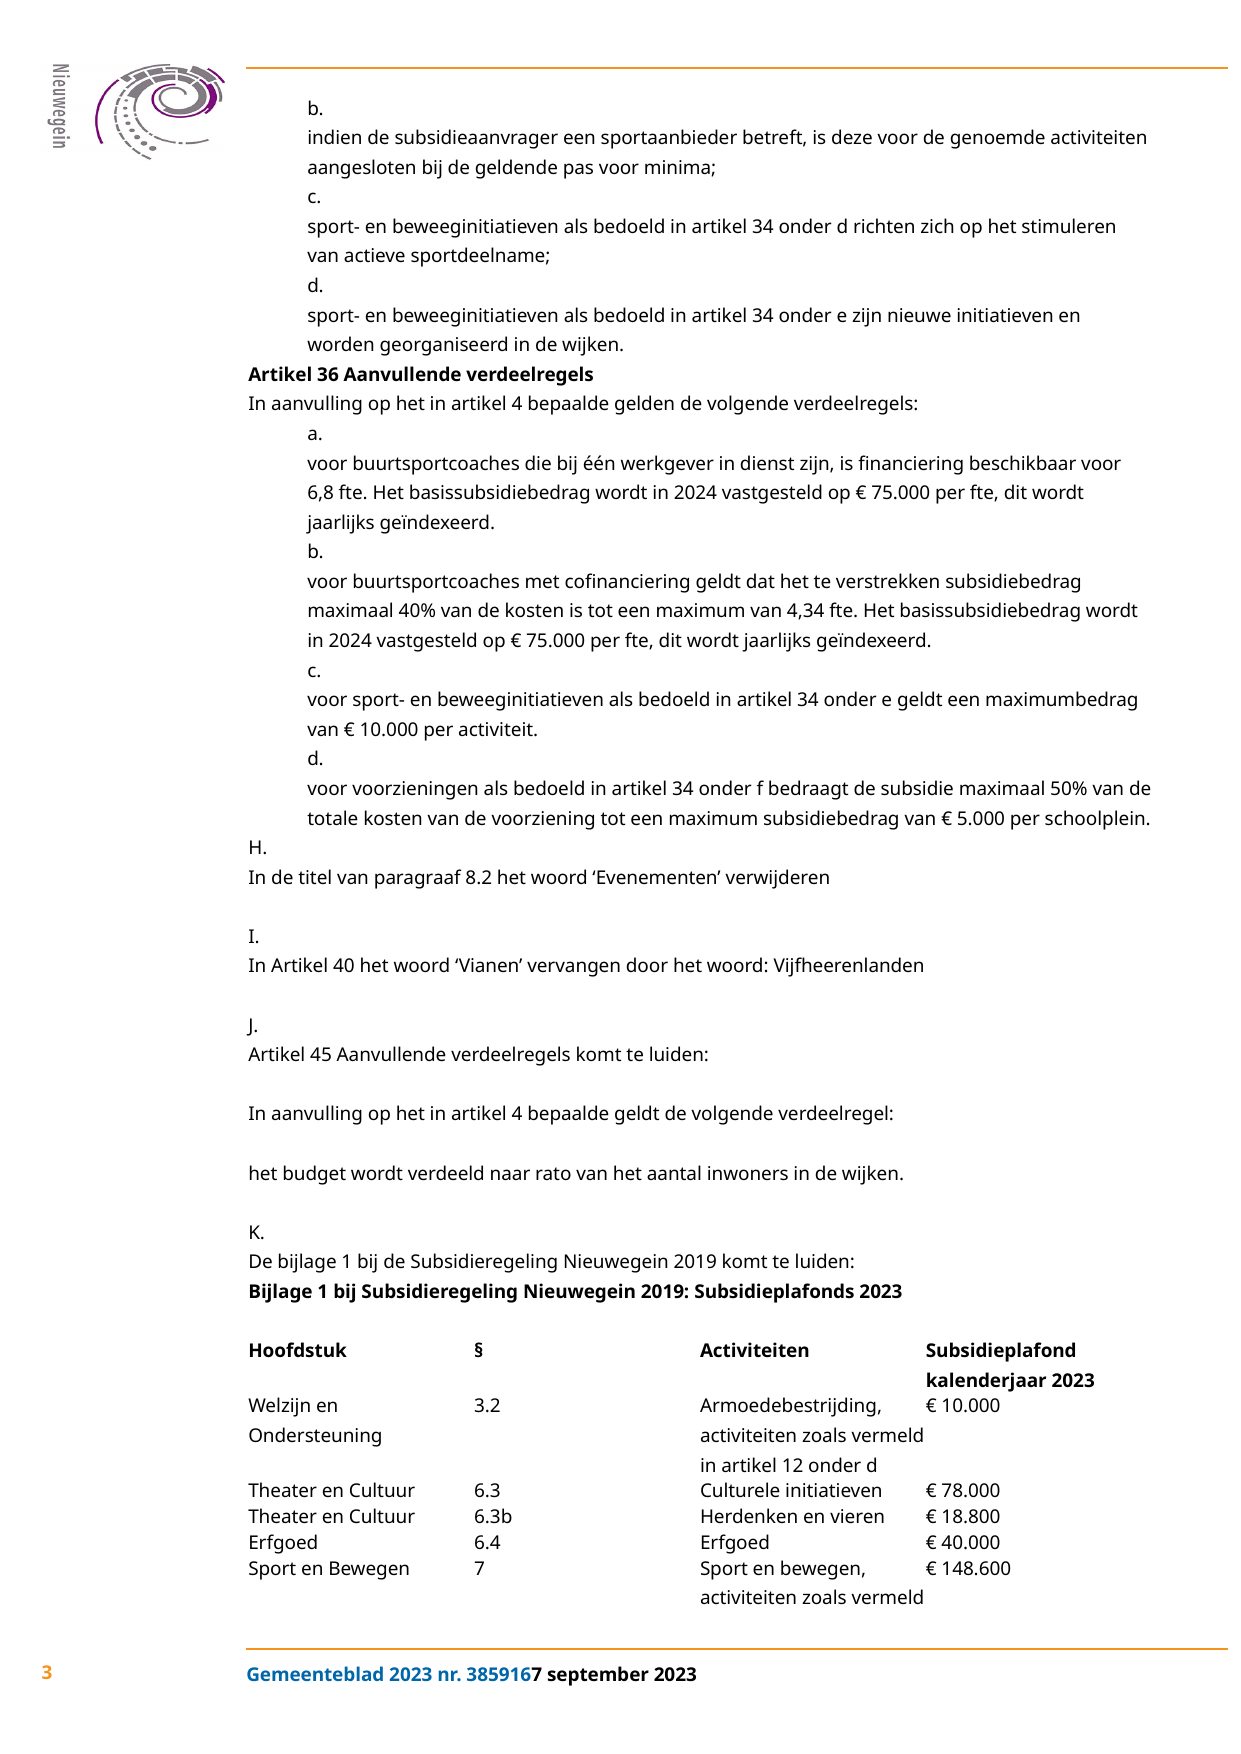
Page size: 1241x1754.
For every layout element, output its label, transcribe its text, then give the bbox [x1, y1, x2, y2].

list d. [248, 272, 1152, 298]
table_cell € 78.000 [926, 1478, 1152, 1503]
list c. [248, 657, 1152, 683]
list voor buurtsportcoaches met cofinanciering geldt dat het te verstrekken subsidiebedrag maximaal 40% van de kosten is tot een maximum van 4,34 fte. Het basissubsidiebedrag wordt in 2024 vastgesteld op € 75.000 per fte, dit wordt jaarlijks geïndexeerd. [248, 568, 1152, 653]
list b. [248, 95, 1152, 121]
list c. [248, 183, 1152, 209]
table_header § [474, 1338, 700, 1393]
text In aanvulling op het in artikel 4 bepaalde geldt de volgende verdeelregel: [248, 1101, 1152, 1126]
list sport- en beweeginitiatieven als bedoeld in artikel 34 onder e zijn nieuwe initiatieven en worden georganiseerd in de wijken. [248, 302, 1152, 357]
table_cell Welzijn en Ondersteuning [248, 1393, 474, 1478]
table_cell 3.2 [474, 1393, 700, 1478]
list indien de subsidieaanvrager een sportaanbieder betreft, is deze voor de genoemde activiteiten aangesloten bij de geldende pas voor minima; [248, 124, 1152, 180]
picture [41, 47, 231, 172]
table_cell € 40.000 [926, 1529, 1152, 1555]
text het budget wordt verdeeld naar rato van het aantal inwoners in de wijken. [248, 1160, 1152, 1186]
table_header Hoofdstuk [248, 1338, 474, 1393]
list sport- en beweeginitiatieven als bedoeld in artikel 34 onder d richten zich op het stimuleren van actieve sportdeelname; [248, 213, 1152, 268]
table_cell € 18.800 [926, 1503, 1152, 1529]
table_cell Erfgoed [700, 1529, 926, 1555]
list voor buurtsportcoaches die bij één werkgever in dienst zijn, is financiering beschikbaar voor 6,8 fte. Het basissubsidiebedrag wordt in 2024 vastgesteld op € 75.000 per fte, dit wordt jaarlijks geïndexeerd. [248, 450, 1152, 535]
table_cell 6.4 [474, 1529, 700, 1555]
table_cell 6.3 [474, 1478, 700, 1503]
table_cell Theater en Cultuur [248, 1478, 474, 1503]
table_cell Erfgoed [248, 1529, 474, 1555]
text Artikel 36 Aanvullende verdeelregels [248, 361, 1152, 387]
text K. [248, 1219, 1152, 1245]
table_cell Armoedebestrijding, activiteiten zoals vermeld in artikel 12 onder d [700, 1393, 926, 1478]
text Artikel 45 Aanvullende verdeelregels komt te luiden: [248, 1041, 1152, 1067]
text De bijlage 1 bij de Subsidieregeling Nieuwegein 2019 komt te luiden: [248, 1248, 1152, 1274]
table_cell Sport en Bewegen [248, 1555, 474, 1610]
text H. [248, 834, 1152, 860]
table_cell Culturele initiatieven [700, 1478, 926, 1503]
text In aanvulling op het in artikel 4 bepaalde gelden de volgende verdeelregels: [248, 391, 1152, 416]
list d. [248, 746, 1152, 771]
list a. [248, 420, 1152, 446]
list voor voorzieningen als bedoeld in artikel 34 onder f bedraagt de subsidie maximaal 50% van de totale kosten van de voorziening tot een maximum subsidiebedrag van € 5.000 per schoolplein. [248, 775, 1152, 831]
list b. [248, 538, 1152, 564]
text In Artikel 40 het woord ‘Vianen’ vervangen door het woord: Vijfheerenlanden [248, 953, 1152, 978]
table_cell € 10.000 [926, 1393, 1152, 1478]
table_cell Herdenken en vieren [700, 1503, 926, 1529]
table_cell Sport en bewegen, activiteiten zoals vermeld [700, 1555, 926, 1610]
table_cell 6.3b [474, 1503, 700, 1529]
table_header Subsidieplafond kalenderjaar 2023 [926, 1338, 1152, 1393]
table_cell 7 [474, 1555, 700, 1610]
text I. [248, 923, 1152, 949]
text In de titel van paragraaf 8.2 het woord ‘Evenementen’ verwijderen [248, 864, 1152, 890]
text J. [248, 1012, 1152, 1038]
list voor sport- en beweeginitiatieven als bedoeld in artikel 34 onder e geldt een maximumbedrag van € 10.000 per activiteit. [248, 686, 1152, 742]
table_header Activiteiten [700, 1338, 926, 1393]
table_cell € 148.600 [926, 1555, 1152, 1610]
text Bijlage 1 bij Subsidieregeling Nieuwegein 2019: Subsidieplafonds 2023 [248, 1278, 1152, 1304]
table_cell Theater en Cultuur [248, 1503, 474, 1529]
